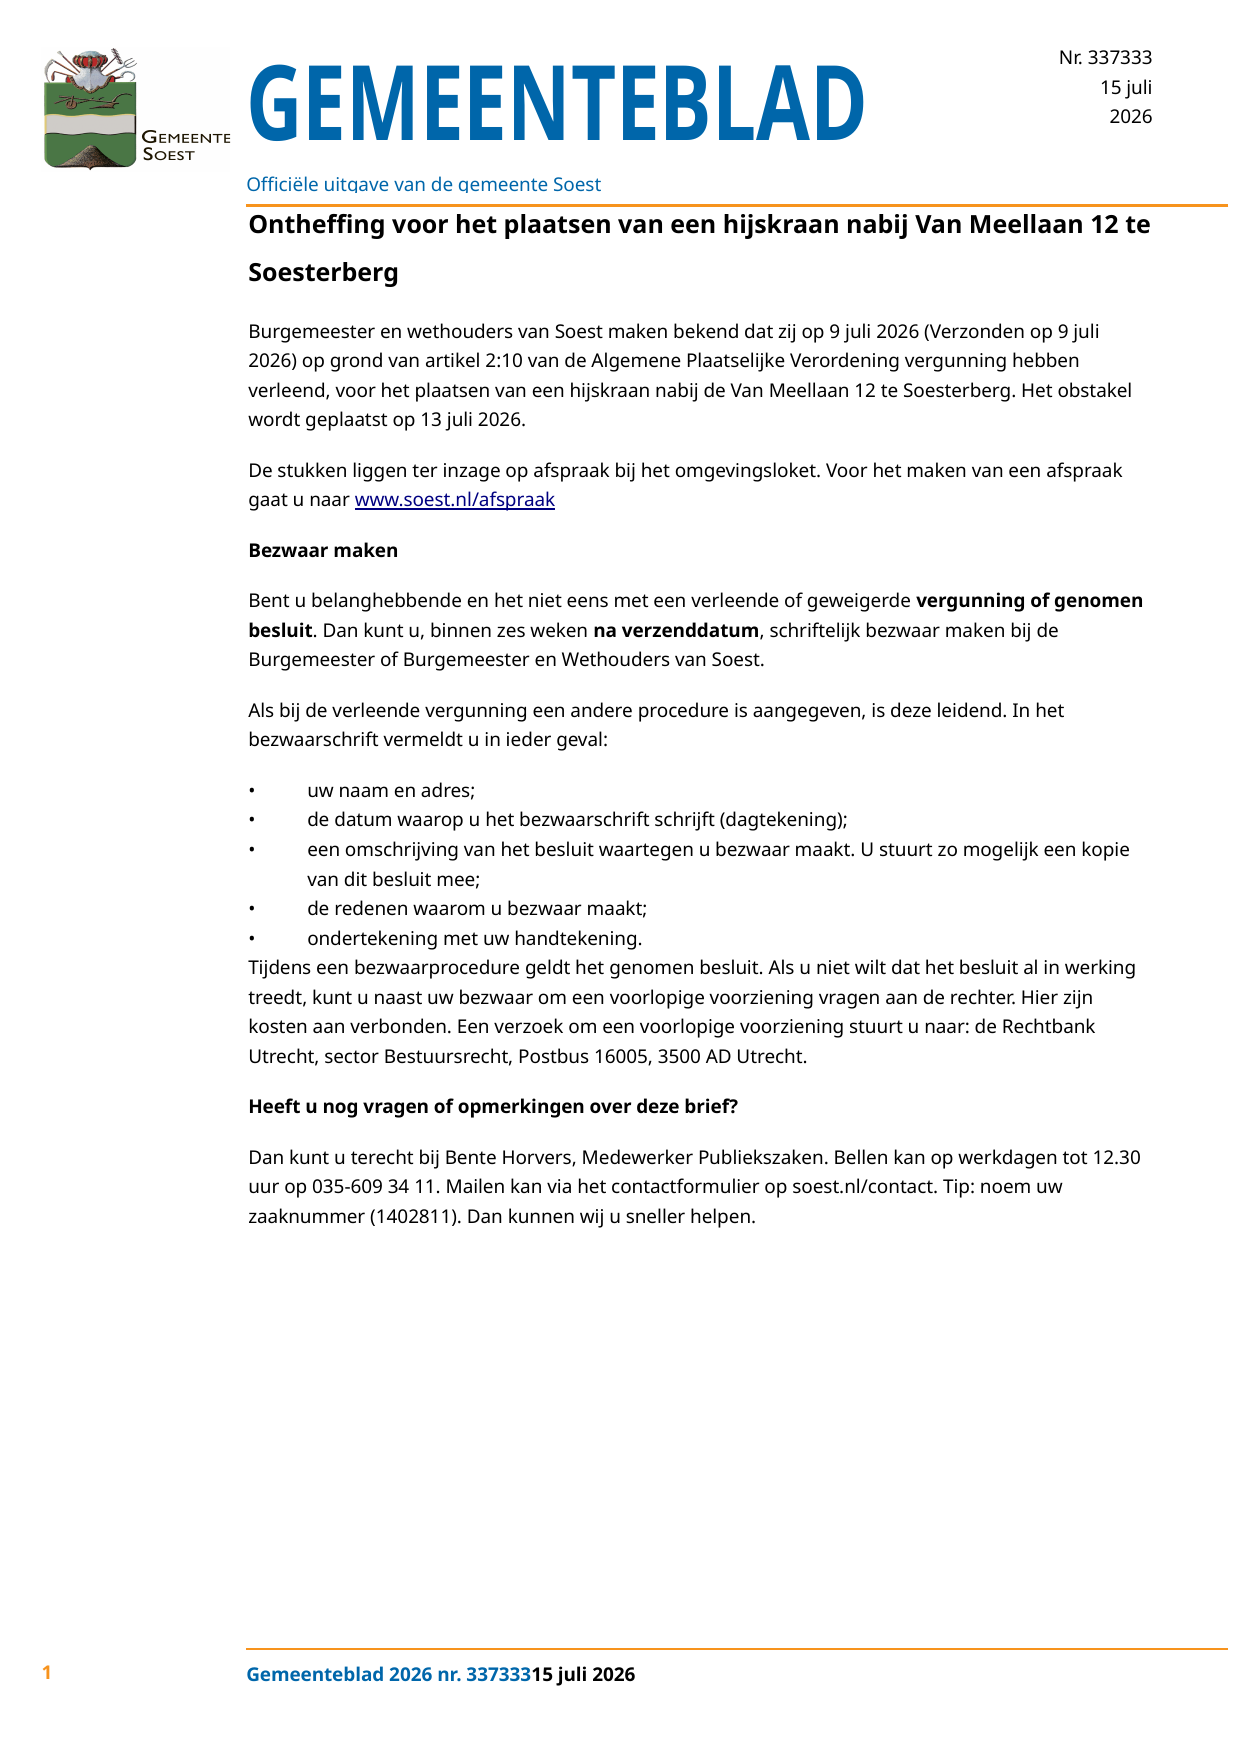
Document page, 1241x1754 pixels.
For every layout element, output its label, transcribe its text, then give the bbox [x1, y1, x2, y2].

text Dan kunt u terecht bij Bente Horvers, Medewerker Publiekszaken. Bellen kan op werkdagen tot 12.30 uur op 035-609 34 11. Mailen kan via het contactformulier op soest.nl/contact. Tip: noem uw zaaknummer (1402811). Dan kunnen wij u sneller helpen. [248, 1144, 1152, 1229]
picture [41, 47, 231, 172]
text Ontheffing voor het plaatsen van een hijskraan nabij Van Meellaan 12 te Soesterberg [248, 207, 1152, 288]
list een omschrijving van het besluit waartegen u bezwaar maakt. U stuurt zo mogelijk een kopie van dit besluit mee; [248, 836, 1152, 892]
text Bent u belanghebbende en het niet eens met een verleende of geweigerde vergunning of genomen besluit. Dan kunt u, binnen zes weken na verzenddatum, schriftelijk bezwaar maken bij de Burgemeester of Burgemeester en Wethouders van Soest. [248, 587, 1152, 672]
text Burgemeester en wethouders van Soest maken bekend dat zij op 9 juli 2026 (Verzonden op 9 juli 2026) op grond van artikel 2:10 van de Algemene Plaatselijke Verordening vergunning hebben verleend, voor het plaatsen van een hijskraan nabij de Van Meellaan 12 te Soesterberg. Het obstakel wordt geplaatst op 13 juli 2026. [248, 318, 1152, 432]
text Bezwaar maken [248, 537, 1152, 563]
text Tijdens een bezwaarprocedure geldt het genomen besluit. Als u niet wilt dat het besluit al in werking treedt, kunt u naast uw bezwaar om een voorlopige voorziening vragen aan de rechter. Hier zijn kosten aan verbonden. Een verzoek om een voorlopige voorziening stuurt u naar: de Rechtbank Utrecht, sector Bestuursrecht, Postbus 16005, 3500 AD Utrecht. [248, 954, 1152, 1069]
text De stukken liggen ter inzage op afspraak bij het omgevingsloket. Voor het maken van een afspraak gaat u naar www.soest.nl/afspraak [248, 457, 1152, 512]
list uw naam en adres; [248, 777, 1152, 803]
list de datum waarop u het bezwaarschrift schrijft (dagtekening); [248, 807, 1152, 832]
list de redenen waarom u bezwaar maakt; [248, 895, 1152, 921]
text Heeft u nog vragen of opmerkingen over deze brief? [248, 1094, 1152, 1119]
list ondertekening met uw handtekening. [248, 925, 1152, 951]
text Als bij de verleende vergunning een andere procedure is aangegeven, is deze leidend. In het bezwaarschrift vermeldt u in ieder geval: [248, 697, 1152, 752]
